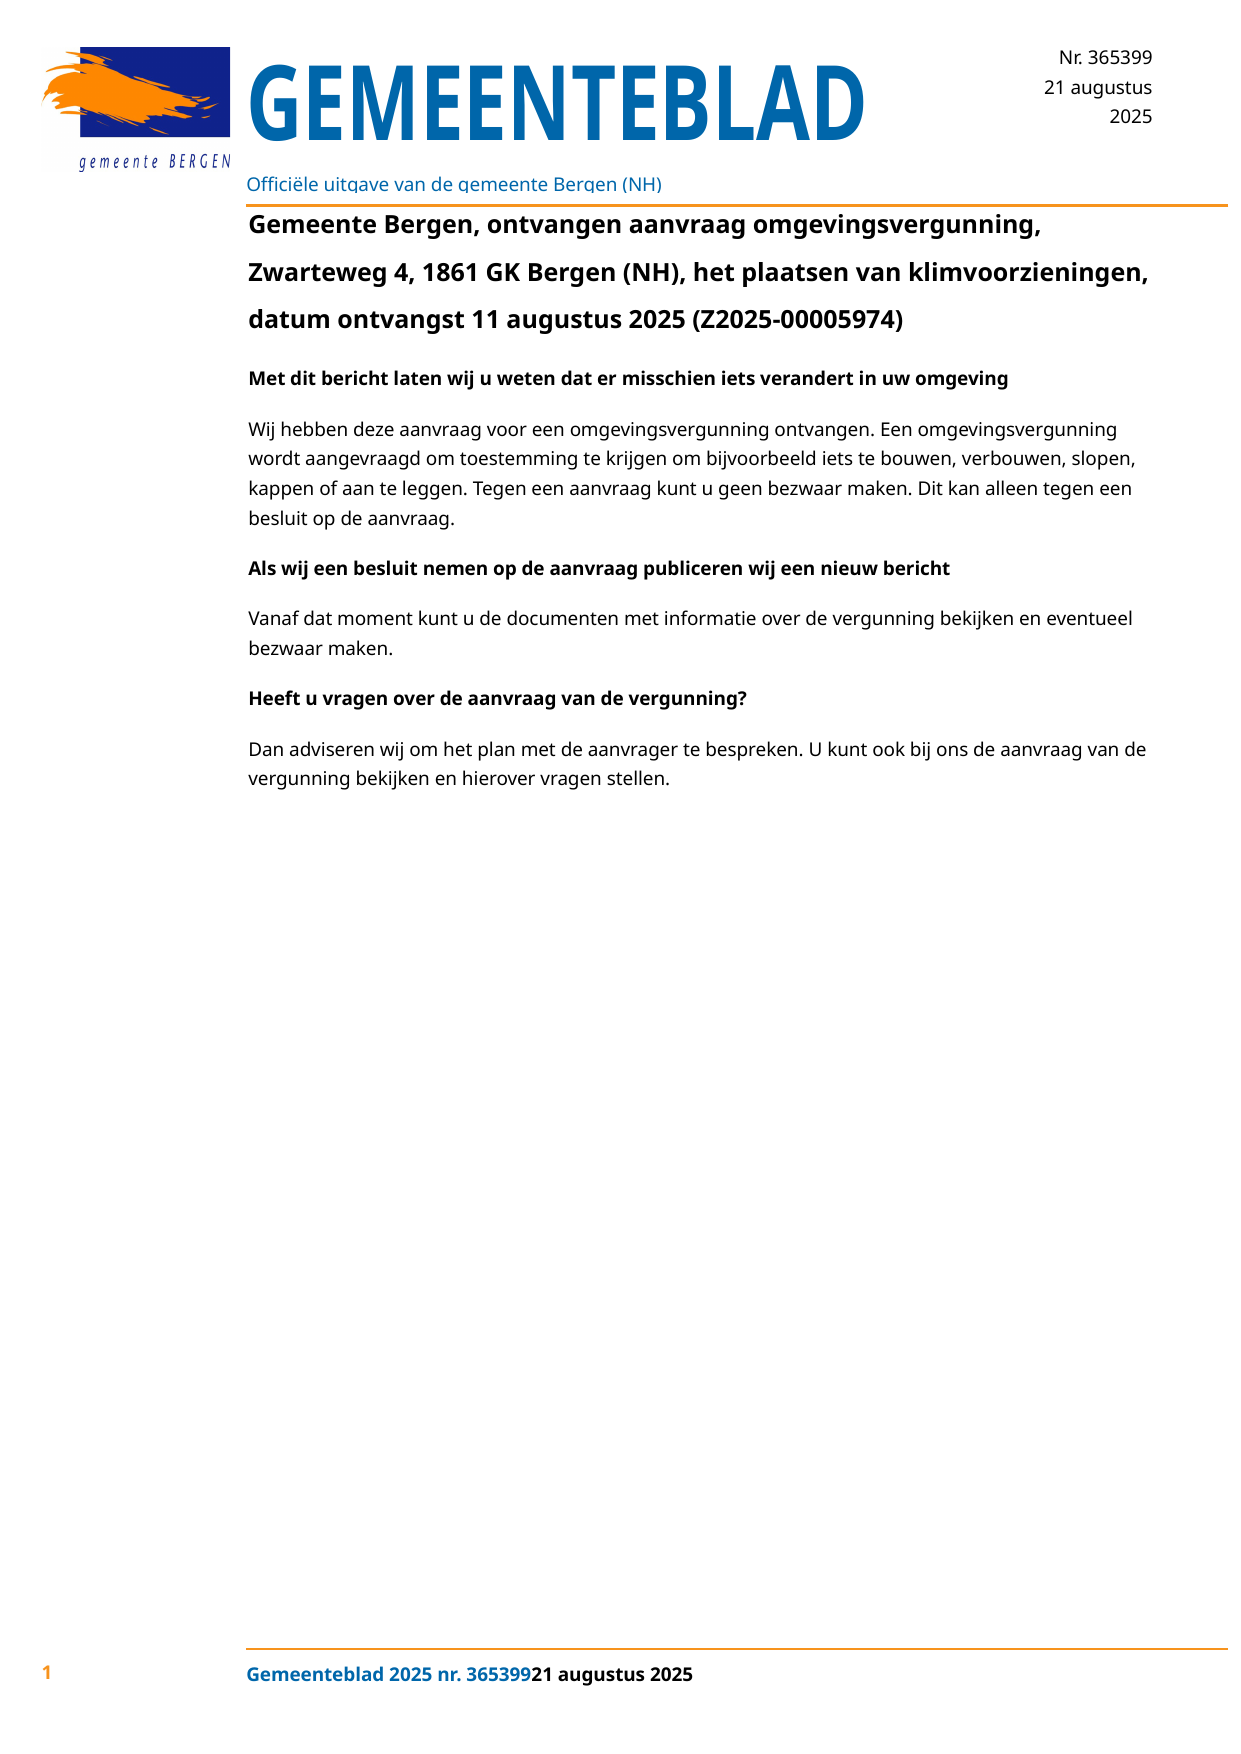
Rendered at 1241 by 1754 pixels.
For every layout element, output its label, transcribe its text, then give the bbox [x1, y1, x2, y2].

text Gemeente Bergen, ontvangen aanvraag omgevingsvergunning, Zwarteweg 4, 1861 GK Bergen (NH), het plaatsen van klimvoorzieningen, datum ontvangst 11 augustus 2025 (Z2025-00005974) [248, 207, 1152, 336]
text Wij hebben deze aanvraag voor een omgevingsvergunning ontvangen. Een omgevingsvergunning wordt aangevraagd om toestemming te krijgen om bijvoorbeeld iets te bouwen, verbouwen, slopen, kappen of aan te leggen. Tegen een aanvraag kunt u geen bezwaar maken. Dit kan alleen tegen een besluit op de aanvraag. [248, 416, 1152, 530]
text Heeft u vragen over de aanvraag van de vergunning? [248, 686, 1152, 711]
text Dan adviseren wij om het plan met de aanvrager te bespreken. U kunt ook bij ons de aanvraag van de vergunning bekijken en hierover vragen stellen. [248, 736, 1152, 791]
text Vanaf dat moment kunt u de documenten met informatie over de vergunning bekijken en eventueel bezwaar maken. [248, 606, 1152, 661]
text Als wij een besluit nemen op de aanvraag publiceren wij een nieuw bericht [248, 555, 1152, 581]
picture [41, 47, 231, 172]
text Met dit bericht laten wij u weten dat er misschien iets verandert in uw omgeving [248, 366, 1152, 391]
